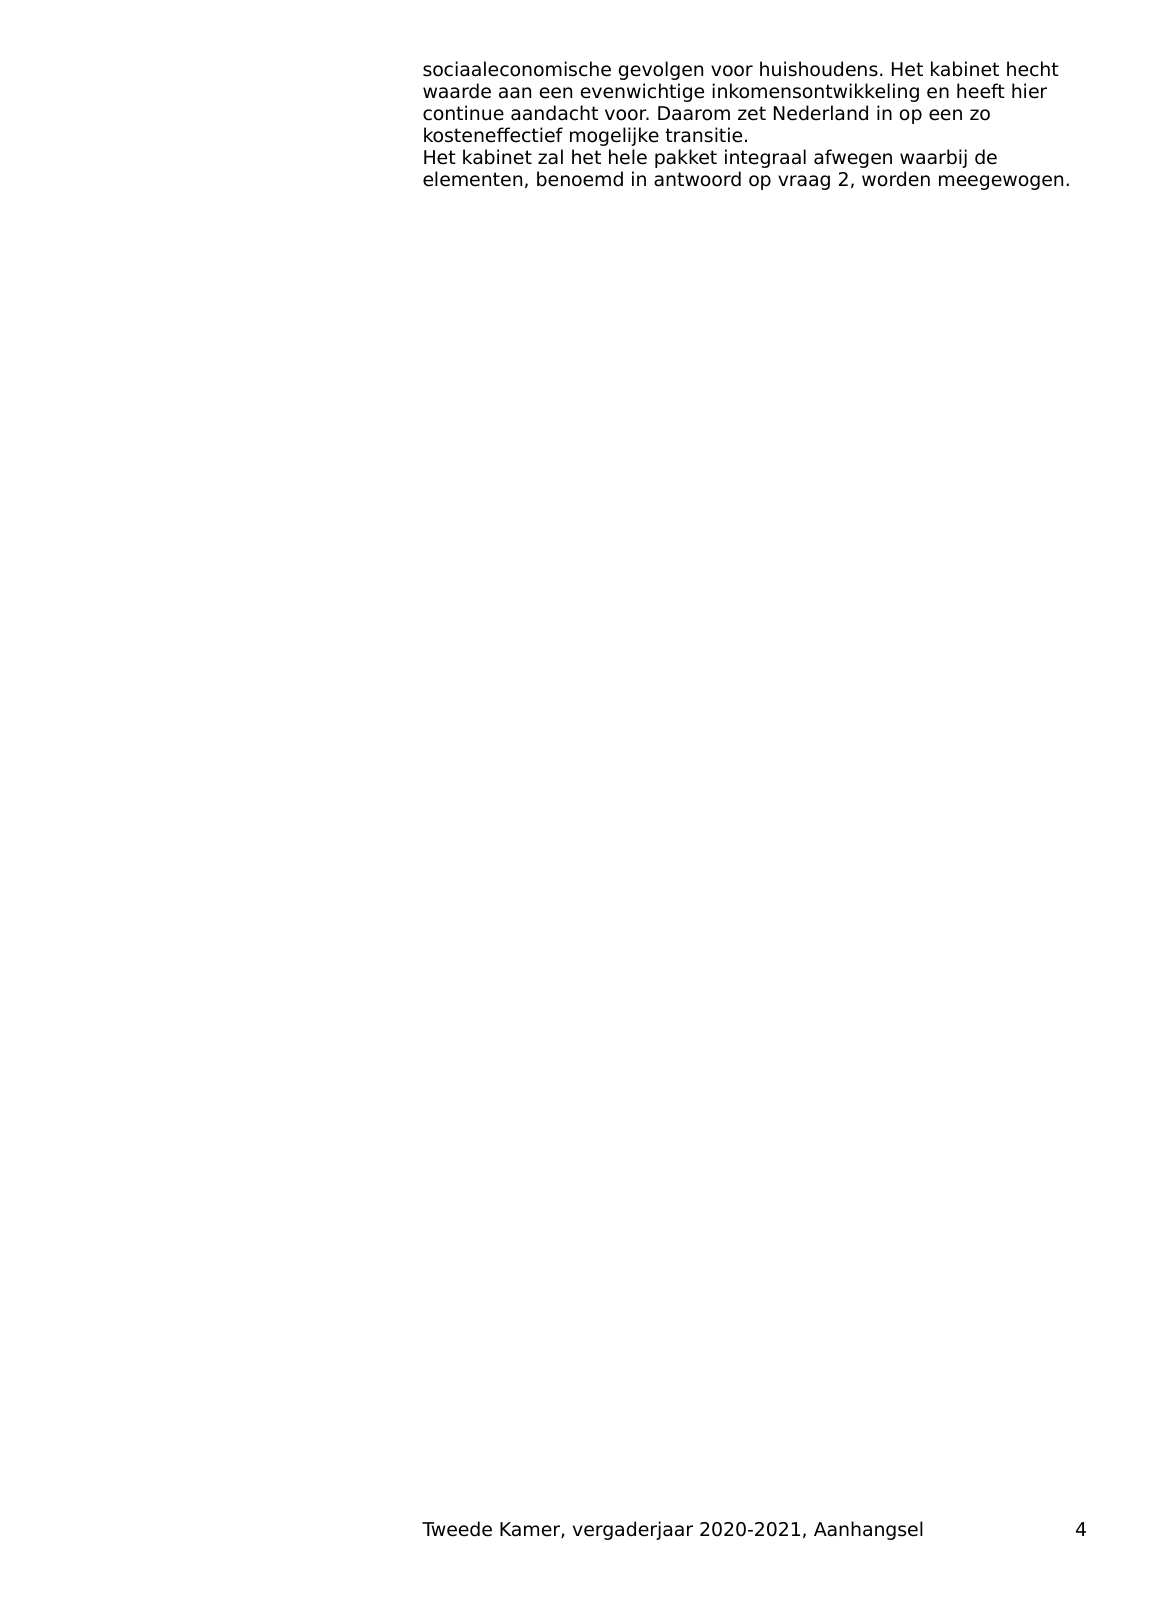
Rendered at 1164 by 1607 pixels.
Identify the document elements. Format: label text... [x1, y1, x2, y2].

text sociaaleconomische gevolgen voor huishoudens. Het kabinet hecht waarde aan een evenwichtige inkomensontwikkeling en heeft hier continue aandacht voor. Daarom zet Nederland in op een zo kosteneffectief mogelijke transitie. [422, 59, 1087, 147]
text Het kabinet zal het hele pakket integraal afwegen waarbij de elementen, benoemd in antwoord op vraag 2, worden meegewogen. [422, 147, 1087, 191]
